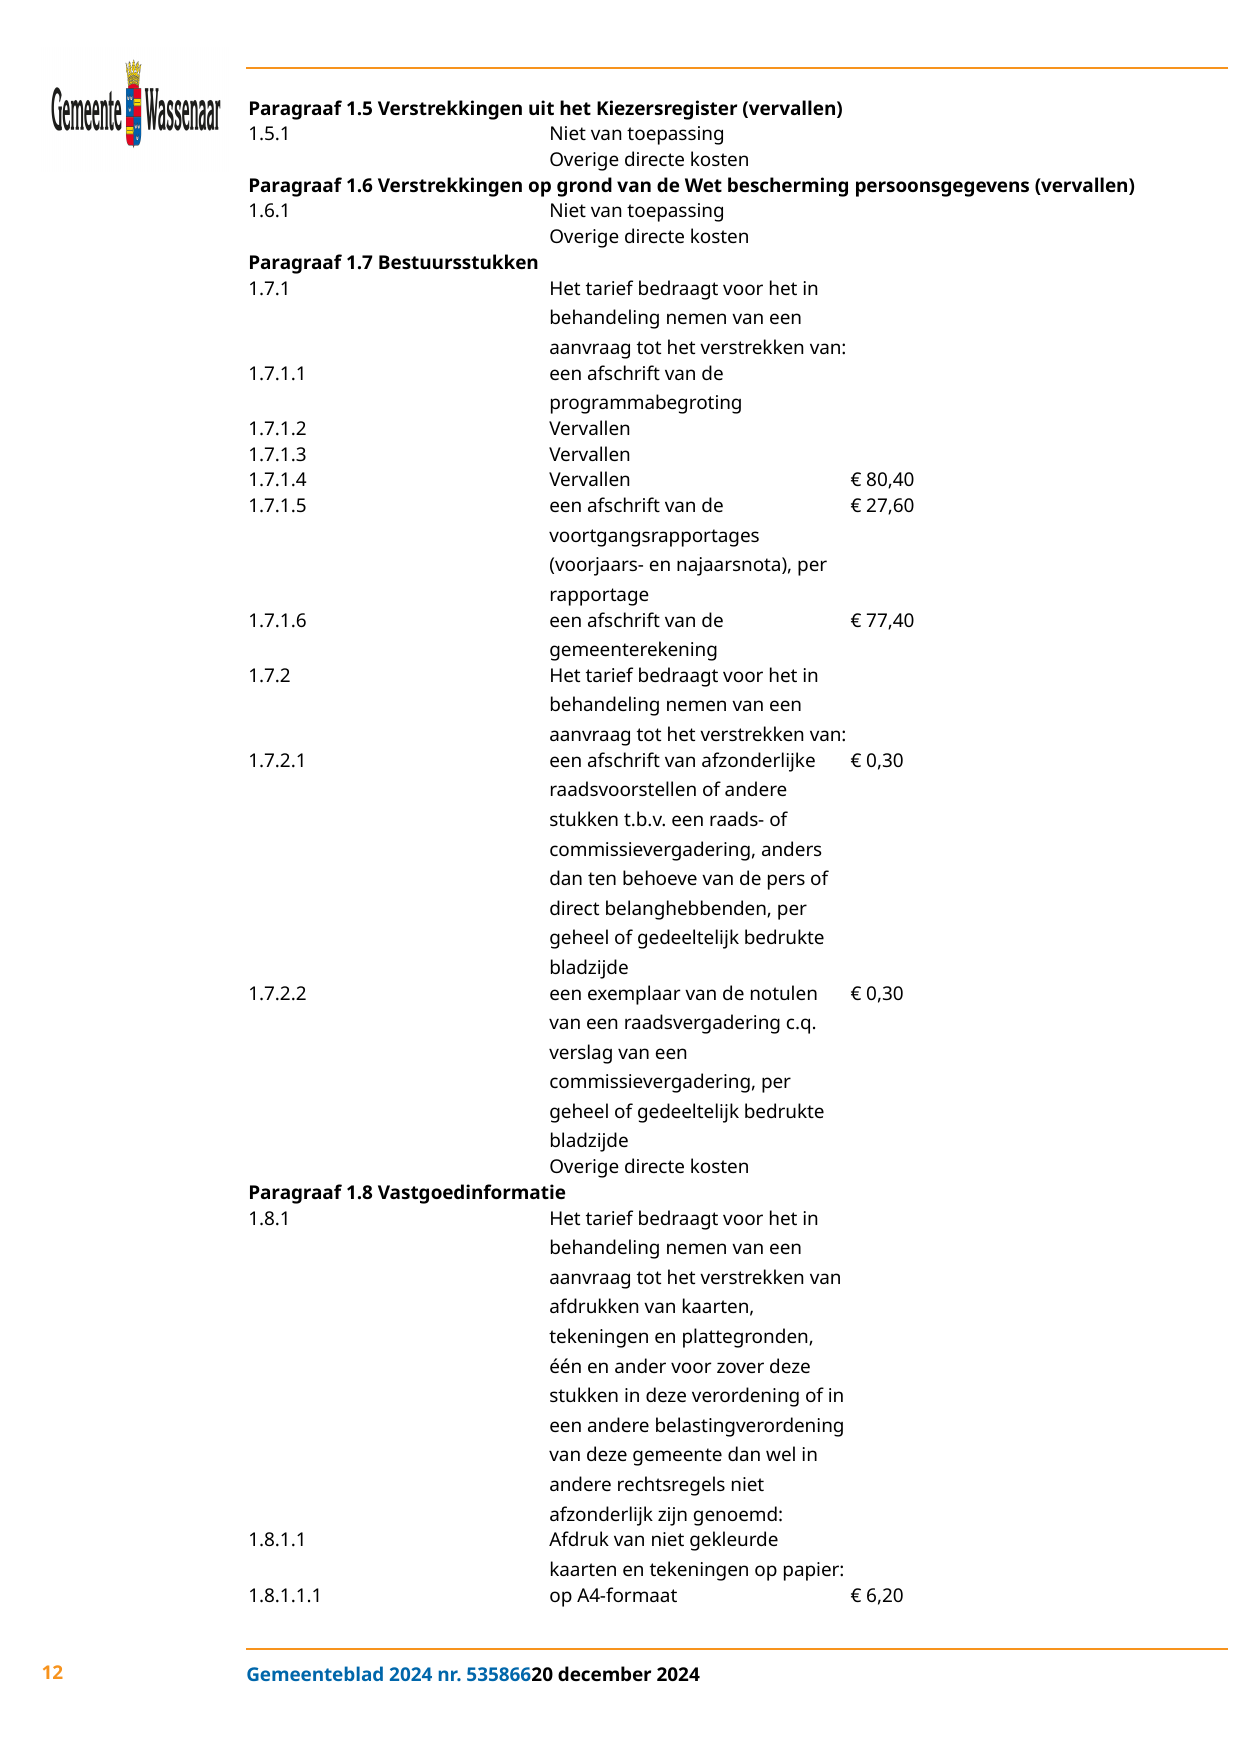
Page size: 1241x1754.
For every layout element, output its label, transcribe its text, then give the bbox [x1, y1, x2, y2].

table_cell Het tarief bedraagt voor het in behandeling nemen van een aanvraag tot het verstrekken van: [549, 662, 850, 747]
table_cell 1.5.1 [248, 121, 549, 146]
table_cell 1.7.1.1 [248, 360, 549, 415]
table_cell [248, 224, 549, 249]
table_cell Afdruk van niet gekleurde kaarten en tekeningen op papier: [549, 1526, 850, 1582]
table_cell 1.7.1.3 [248, 441, 549, 467]
table_cell Overige directe kosten [549, 1154, 850, 1179]
table_cell Overige directe kosten [549, 224, 850, 249]
table_cell een afschrift van de programmabegroting [549, 360, 850, 415]
table_cell Het tarief bedraagt voor het in behandeling nemen van een aanvraag tot het verstrekken van: [549, 275, 850, 360]
table_cell Het tarief bedraagt voor het in behandeling nemen van een aanvraag tot het verstrekken van afdrukken van kaarten, tekeningen en plattegronden, één en ander voor zover deze stukken in deze verordening of in een andere belastingverordening van deze gemeente dan wel in andere rechtsregels niet afzonderlijk zijn genoemd: [549, 1205, 850, 1526]
table_cell [850, 1154, 1152, 1179]
table_cell [850, 275, 1152, 360]
table_cell 1.7.2.2 [248, 980, 549, 1153]
table_cell 1.7.1.6 [248, 607, 549, 662]
table_cell Paragraaf 1.6 Verstrekkingen op grond van de Wet bescherming persoonsgegevens (vervallen) [248, 172, 1152, 198]
table_cell Vervallen [549, 415, 850, 441]
table_cell 1.7.1 [248, 275, 549, 360]
table_cell een exemplaar van de notulen van een raadsvergadering c.q. verslag van een commissievergadering, per geheel of gedeeltelijk bedrukte bladzijde [549, 980, 850, 1153]
table_cell Niet van toepassing [549, 198, 850, 223]
table_cell een afschrift van afzonderlijke raadsvoorstellen of andere stukken t.b.v. een raads- of commissievergadering, anders dan ten behoeve van de pers of direct belanghebbenden, per geheel of gedeeltelijk bedrukte bladzijde [549, 747, 850, 980]
table_cell [850, 360, 1152, 415]
table_cell [850, 662, 1152, 747]
table_cell een afschrift van de voortgangsrapportages (voorjaars- en najaarsnota), per rapportage [549, 492, 850, 607]
table_cell 1.8.1.1 [248, 1526, 549, 1582]
table_cell 1.7.2.1 [248, 747, 549, 980]
table_cell [248, 146, 549, 172]
table_cell [850, 441, 1152, 467]
table_cell [850, 146, 1152, 172]
table_cell 1.7.1.5 [248, 492, 549, 607]
table_cell 1.8.1.1.1 [248, 1582, 549, 1607]
table_cell [850, 224, 1152, 249]
table_cell 1.6.1 [248, 198, 549, 223]
table_cell Paragraaf 1.5 Verstrekkingen uit het Kiezersregister (vervallen) [248, 95, 1152, 121]
table_cell Niet van toepassing [549, 121, 850, 146]
table_cell [850, 198, 1152, 223]
table_cell Paragraaf 1.8 Vastgoedinformatie [248, 1179, 1152, 1205]
table_cell Paragraaf 1.7 Bestuursstukken [248, 249, 1152, 275]
table_cell [850, 1526, 1152, 1582]
table_cell 1.7.1.4 [248, 467, 549, 492]
table_cell op A4-formaat [549, 1582, 850, 1607]
table_cell [850, 1205, 1152, 1526]
table_cell [850, 415, 1152, 441]
table_cell Vervallen [549, 467, 850, 492]
table_cell 1.8.1 [248, 1205, 549, 1526]
table_cell € 6,20 [850, 1582, 1152, 1607]
table_cell een afschrift van de gemeenterekening [549, 607, 850, 662]
table_cell 1.7.2 [248, 662, 549, 747]
table_cell € 77,40 [850, 607, 1152, 662]
table_cell Overige directe kosten [549, 146, 850, 172]
table_cell € 0,30 [850, 747, 1152, 980]
table_cell € 80,40 [850, 467, 1152, 492]
table_cell € 27,60 [850, 492, 1152, 607]
table_cell 1.7.1.2 [248, 415, 549, 441]
table_cell Vervallen [549, 441, 850, 467]
table_cell € 0,30 [850, 980, 1152, 1153]
table_cell [248, 1154, 549, 1179]
picture [41, 47, 231, 172]
table_cell [850, 121, 1152, 146]
